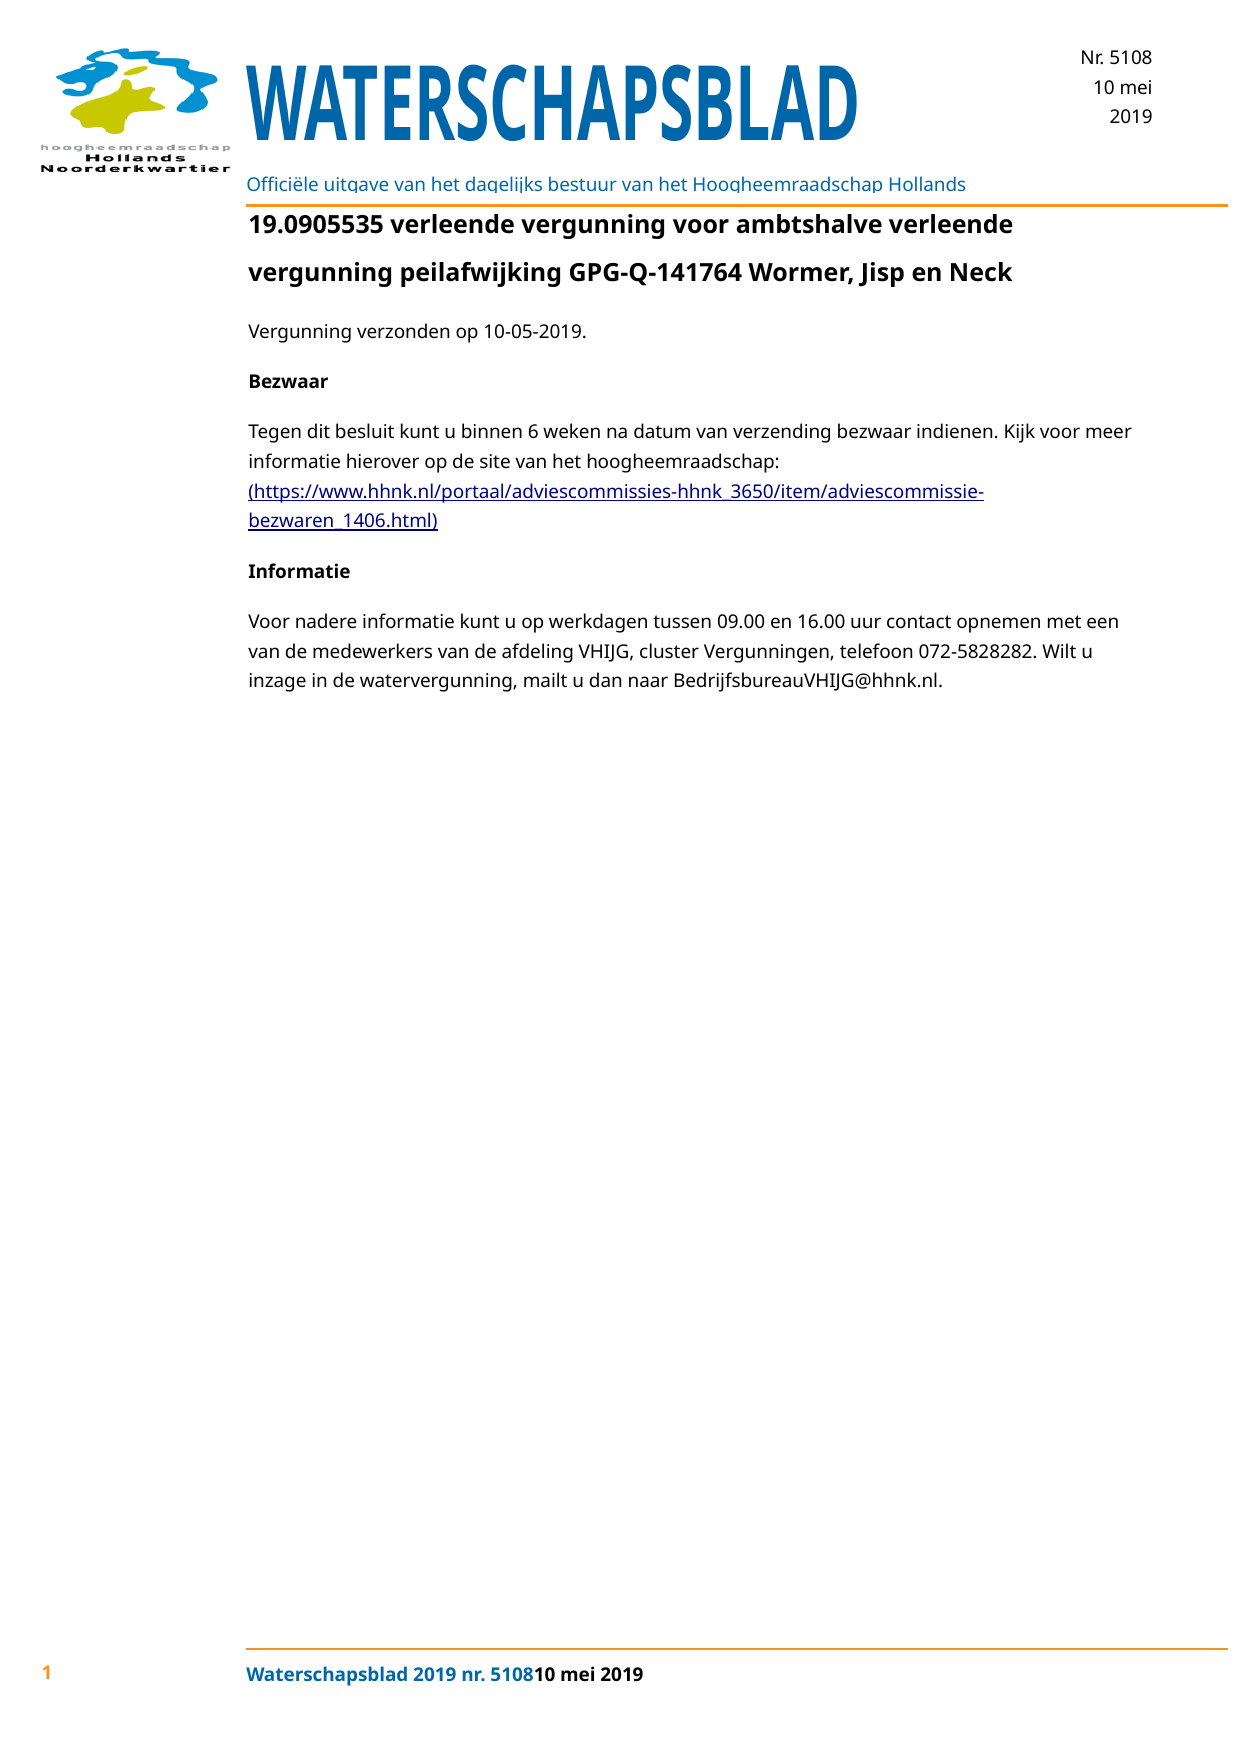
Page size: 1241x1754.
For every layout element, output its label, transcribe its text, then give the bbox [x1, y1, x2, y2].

text Vergunning verzonden op 10-05-2019. [248, 318, 1152, 344]
text 19.0905535 verleende vergunning voor ambtshalve verleende vergunning peilafwijking GPG-Q-141764 Wormer, Jisp en Neck [248, 207, 1152, 288]
text Informatie [248, 558, 1152, 584]
text Voor nadere informatie kunt u op werkdagen tussen 09.00 en 16.00 uur contact opnemen met een van de medewerkers van de afdeling VHIJG, cluster Vergunningen, telefoon 072-5828282. Wilt u inzage in de watervergunning, mailt u dan naar BedrijfsbureauVHIJG@hhnk.nl. [248, 608, 1152, 693]
text Tegen dit besluit kunt u binnen 6 weken na datum van verzending bezwaar indienen. Kijk voor meer informatie hierover op de site van het hoogheemraadschap: (https://www.hhnk.nl/portaal/adviescommissies-hhnk_3650/item/adviescommissie-bezwaren_1406.html) [248, 419, 1152, 533]
text Bezwaar [248, 368, 1152, 394]
picture [41, 47, 231, 172]
